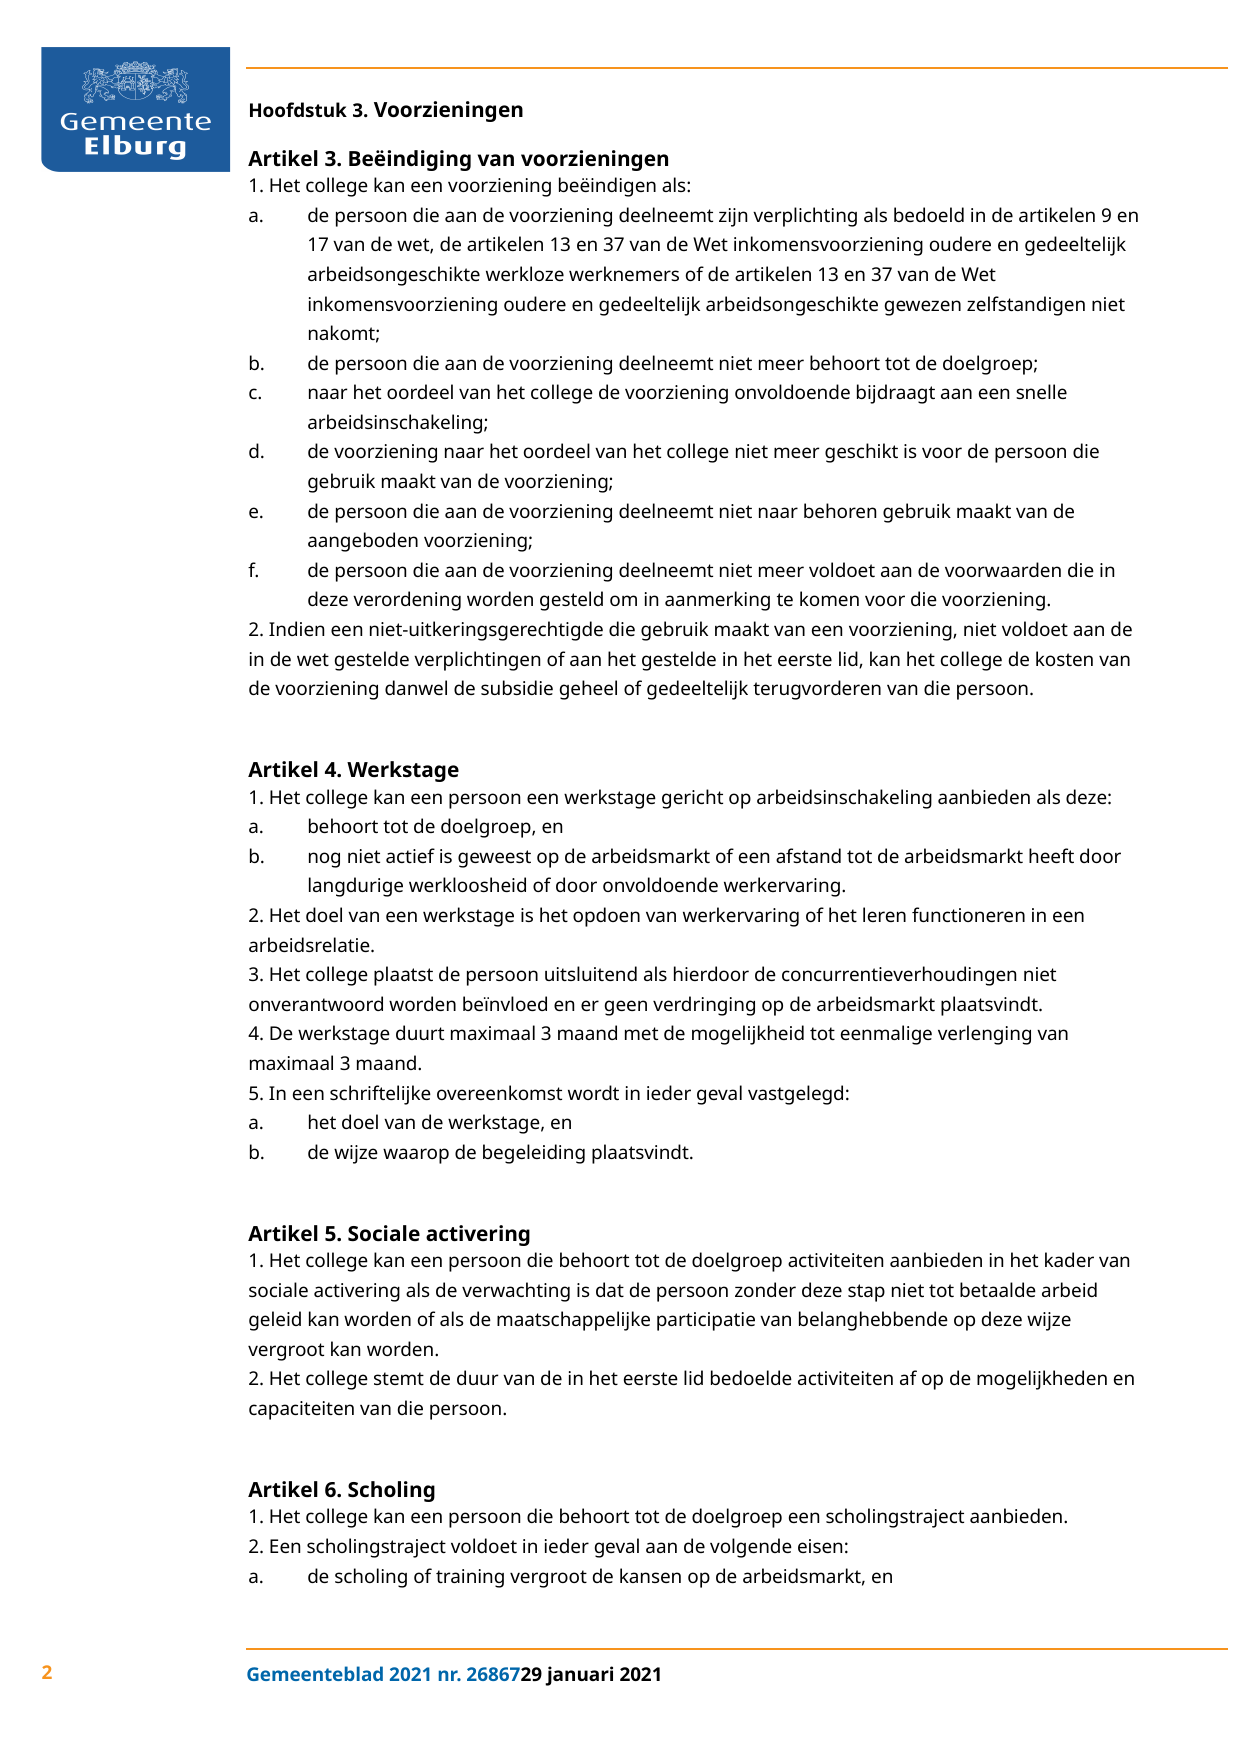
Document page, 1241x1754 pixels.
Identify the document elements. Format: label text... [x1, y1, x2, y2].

text 3. Het college plaatst de persoon uitsluitend als hierdoor de concurrentieverhoudingen niet onverantwoord worden beïnvloed en er geen verdringing op de arbeidsmarkt plaatsvindt. [248, 961, 1152, 1017]
list het doel van de werkstage, en [248, 1109, 1152, 1135]
list naar het oordeel van het college de voorziening onvoldoende bijdraagt aan een snelle arbeidsinschakeling; [248, 379, 1152, 435]
list de persoon die aan de voorziening deelneemt niet naar behoren gebruik maakt van de aangeboden voorziening; [248, 498, 1152, 553]
list de persoon die aan de voorziening deelneemt zijn verplichting als bedoeld in de artikelen 9 en 17 van de wet, de artikelen 13 en 37 van de Wet inkomensvoorziening oudere en gedeeltelijk arbeidsongeschikte werkloze werknemers of de artikelen 13 en 37 van de Wet inkomensvoorziening oudere en gedeeltelijk arbeidsongeschikte gewezen zelfstandigen niet nakomt; [248, 202, 1152, 346]
text 2. Indien een niet-uitkeringsgerechtigde die gebruik maakt van een voorziening, niet voldoet aan de in de wet gestelde verplichtingen of aan het gestelde in het eerste lid, kan het college de kosten van de voorziening danwel de subsidie geheel of gedeeltelijk terugvorderen van die persoon. [248, 616, 1152, 701]
text Artikel 5. Sociale activering [248, 1219, 1152, 1247]
text 1. Het college kan een persoon een werkstage gericht op arbeidsinschakeling aanbieden als deze: [248, 784, 1152, 809]
list de wijze waarop de begeleiding plaatsvindt. [248, 1139, 1152, 1164]
list behoort tot de doelgroep, en [248, 813, 1152, 839]
text 1. Het college kan een persoon die behoort tot de doelgroep een scholingstraject aanbieden. [248, 1504, 1152, 1529]
text Hoofdstuk 3. Voorzieningen [248, 95, 1152, 123]
text Artikel 4. Werkstage [248, 755, 1152, 784]
text Artikel 6. Scholing [248, 1475, 1152, 1504]
picture [41, 47, 231, 172]
list nog niet actief is geweest op de arbeidsmarkt of een afstand tot de arbeidsmarkt heeft door langdurige werkloosheid of door onvoldoende werkervaring. [248, 843, 1152, 898]
text 2. Het college stemt de duur van de in het eerste lid bedoelde activiteiten af op de mogelijkheden en capaciteiten van die persoon. [248, 1366, 1152, 1421]
text 2. Een scholingstraject voldoet in ieder geval aan de volgende eisen: [248, 1533, 1152, 1559]
text 4. De werkstage duurt maximaal 3 maand met de mogelijkheid tot eenmalige verlenging van maximaal 3 maand. [248, 1021, 1152, 1076]
list de voorziening naar het oordeel van het college niet meer geschikt is voor de persoon die gebruik maakt van de voorziening; [248, 439, 1152, 494]
list de persoon die aan de voorziening deelneemt niet meer voldoet aan de voorwaarden die in deze verordening worden gesteld om in aanmerking te komen voor die voorziening. [248, 557, 1152, 612]
list de scholing of training vergroot de kansen op de arbeidsmarkt, en [248, 1563, 1152, 1588]
text Artikel 3. Beëindiging van voorzieningen [248, 144, 1152, 172]
text 5. In een schriftelijke overeenkomst wordt in ieder geval vastgelegd: [248, 1080, 1152, 1105]
text 1. Het college kan een persoon die behoort tot de doelgroep activiteiten aanbieden in het kader van sociale activering als de verwachting is dat de persoon zonder deze stap niet tot betaalde arbeid geleid kan worden of als de maatschappelijke participatie van belanghebbende op deze wijze vergroot kan worden. [248, 1247, 1152, 1362]
list de persoon die aan de voorziening deelneemt niet meer behoort tot de doelgroep; [248, 350, 1152, 376]
text 1. Het college kan een voorziening beëindigen als: [248, 172, 1152, 198]
text 2. Het doel van een werkstage is het opdoen van werkervaring of het leren functioneren in een arbeidsrelatie. [248, 902, 1152, 957]
